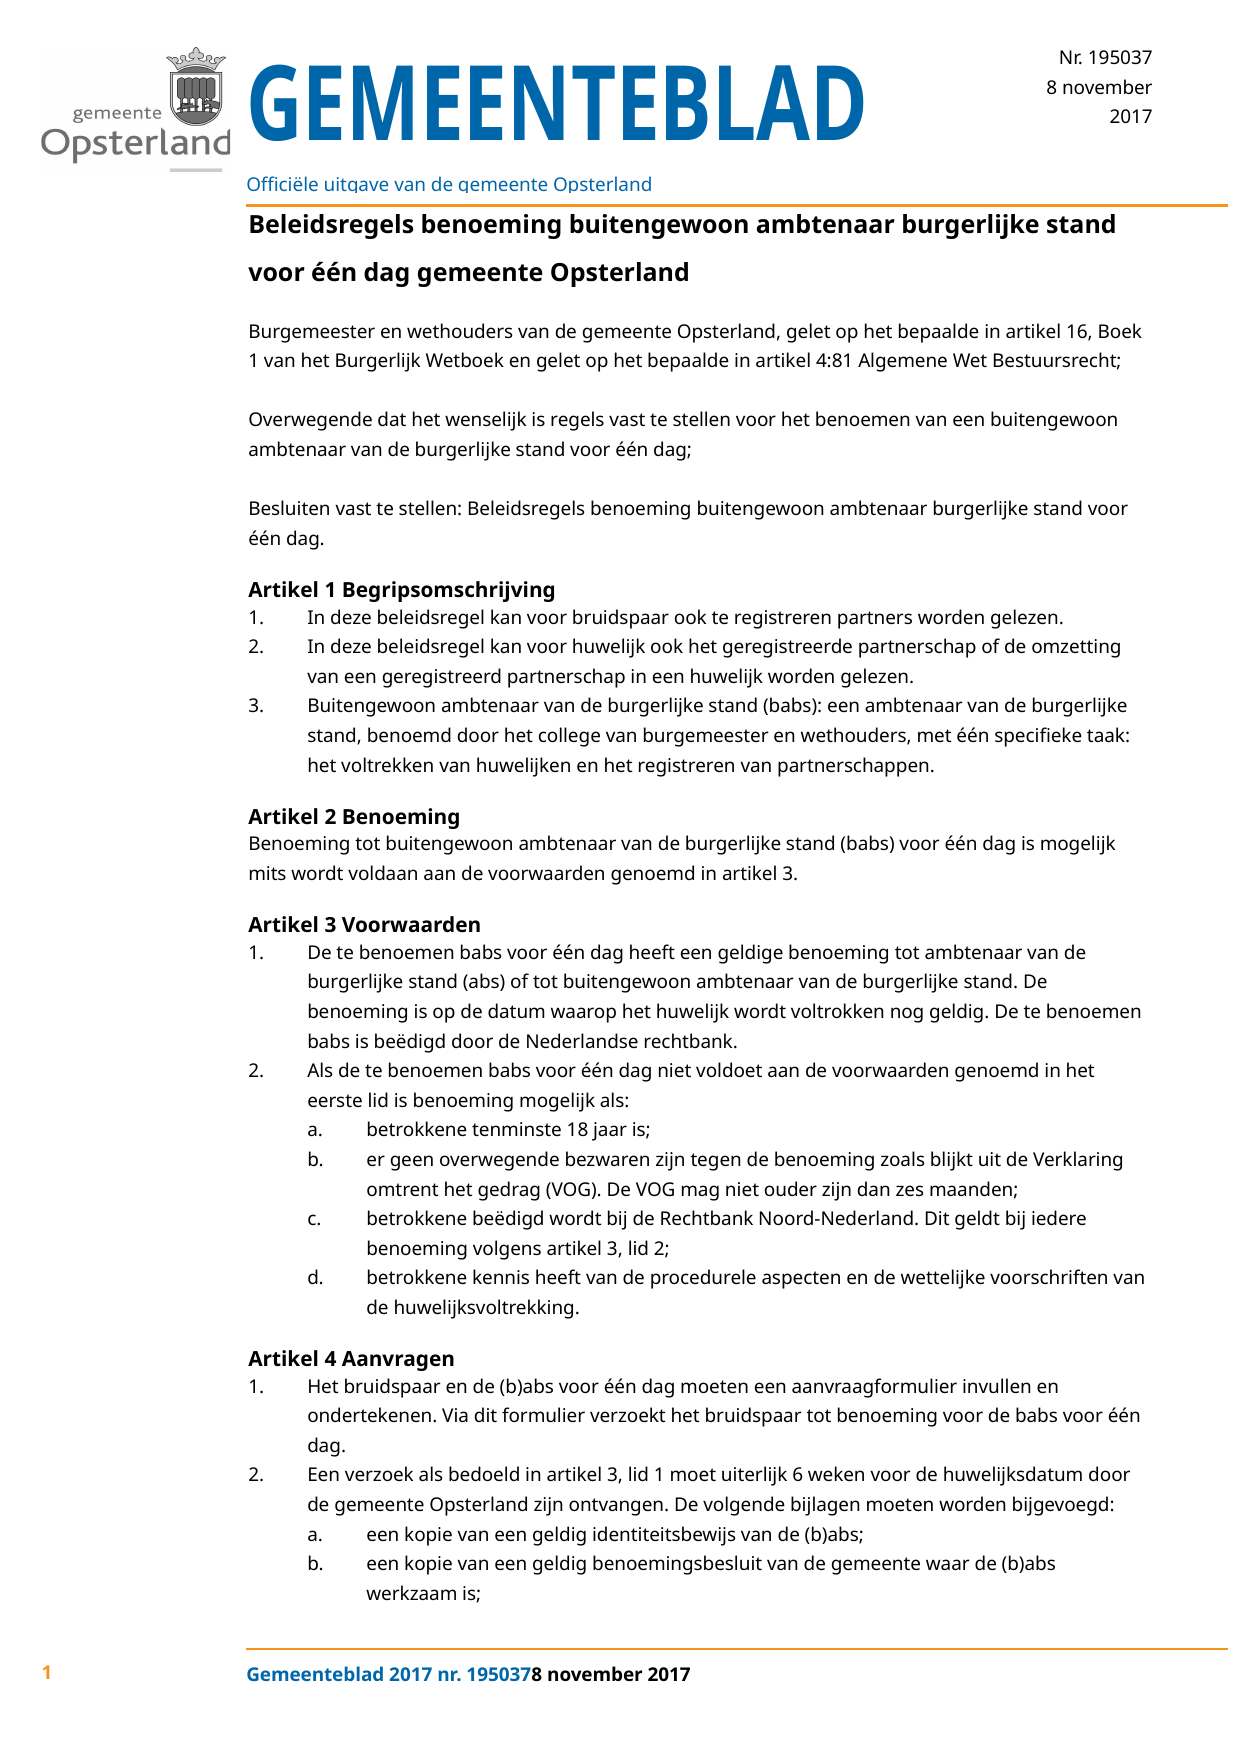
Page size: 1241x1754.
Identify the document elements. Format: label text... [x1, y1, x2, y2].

text Artikel 1 Begripsomschrijving [248, 575, 1152, 604]
list een kopie van een geldig benoemingsbesluit van de gemeente waar de (b)abs werkzaam is; [307, 1550, 1152, 1606]
list er geen overwegende bezwaren zijn tegen de benoeming zoals blijkt uit de Verklaring omtrent het gedrag (VOG). De VOG mag niet ouder zijn dan zes maanden; [307, 1146, 1152, 1201]
list Buitengewoon ambtenaar van de burgerlijke stand (babs): een ambtenaar van de burgerlijke stand, benoemd door het college van burgemeester en wethouders, met één specifieke taak: het voltrekken van huwelijken en het registreren van partnerschappen. [248, 693, 1152, 777]
text Artikel 3 Voorwaarden [248, 911, 1152, 939]
list In deze beleidsregel kan voor huwelijk ook het geregistreerde partnerschap of de omzetting van een geregistreerd partnerschap in een huwelijk worden gelezen. [248, 633, 1152, 689]
list betrokkene kennis heeft van de procedurele aspecten en de wettelijke voorschriften van de huwelijksvoltrekking. [307, 1264, 1152, 1320]
list De te benoemen babs voor één dag heeft een geldige benoeming tot ambtenaar van de burgerlijke stand (abs) of tot buitengewoon ambtenaar van de burgerlijke stand. De benoeming is op de datum waarop het huwelijk wordt voltrokken nog geldig. De te benoemen babs is beëdigd door de Nederlandse rechtbank. [248, 939, 1152, 1053]
text Besluiten vast te stellen: Beleidsregels benoeming buitengewoon ambtenaar burgerlijke stand voor één dag. [248, 495, 1152, 551]
list In deze beleidsregel kan voor bruidspaar ook te registreren partners worden gelezen. [248, 604, 1152, 629]
text Artikel 2 Benoeming [248, 802, 1152, 831]
list Het bruidspaar en de (b)abs voor één dag moeten een aanvraagformulier invullen en ondertekenen. Via dit formulier verzoekt het bruidspaar tot benoeming voor de babs voor één dag. [248, 1373, 1152, 1458]
text Benoeming tot buitengewoon ambtenaar van de burgerlijke stand (babs) voor één dag is mogelijk mits wordt voldaan aan de voorwaarden genoemd in artikel 3. [248, 831, 1152, 886]
list een kopie van een geldig identiteitsbewijs van de (b)abs; [307, 1521, 1152, 1547]
picture [41, 47, 231, 172]
text Overwegende dat het wenselijk is regels vast te stellen voor het benoemen van een buitengewoon ambtenaar van de burgerlijke stand voor één dag; [248, 407, 1152, 462]
list Als de te benoemen babs voor één dag niet voldoet aan de voorwaarden genoemd in het eerste lid is benoeming mogelijk als: [248, 1057, 1152, 1113]
list betrokkene beëdigd wordt bij de Rechtbank Noord-Nederland. Dit geldt bij iedere benoeming volgens artikel 3, lid 2; [307, 1205, 1152, 1261]
text Artikel 4 Aanvragen [248, 1344, 1152, 1373]
text Burgemeester en wethouders van de gemeente Opsterland, gelet op het bepaalde in artikel 16, Boek 1 van het Burgerlijk Wetboek en gelet op het bepaalde in artikel 4:81 Algemene Wet Bestuursrecht; [248, 318, 1152, 373]
list betrokkene tenminste 18 jaar is; [307, 1117, 1152, 1142]
text Beleidsregels benoeming buitengewoon ambtenaar burgerlijke stand voor één dag gemeente Opsterland [248, 207, 1152, 288]
list Een verzoek als bedoeld in artikel 3, lid 1 moet uiterlijk 6 weken voor de huwelijksdatum door de gemeente Opsterland zijn ontvangen. De volgende bijlagen moeten worden bijgevoegd: [248, 1462, 1152, 1517]
